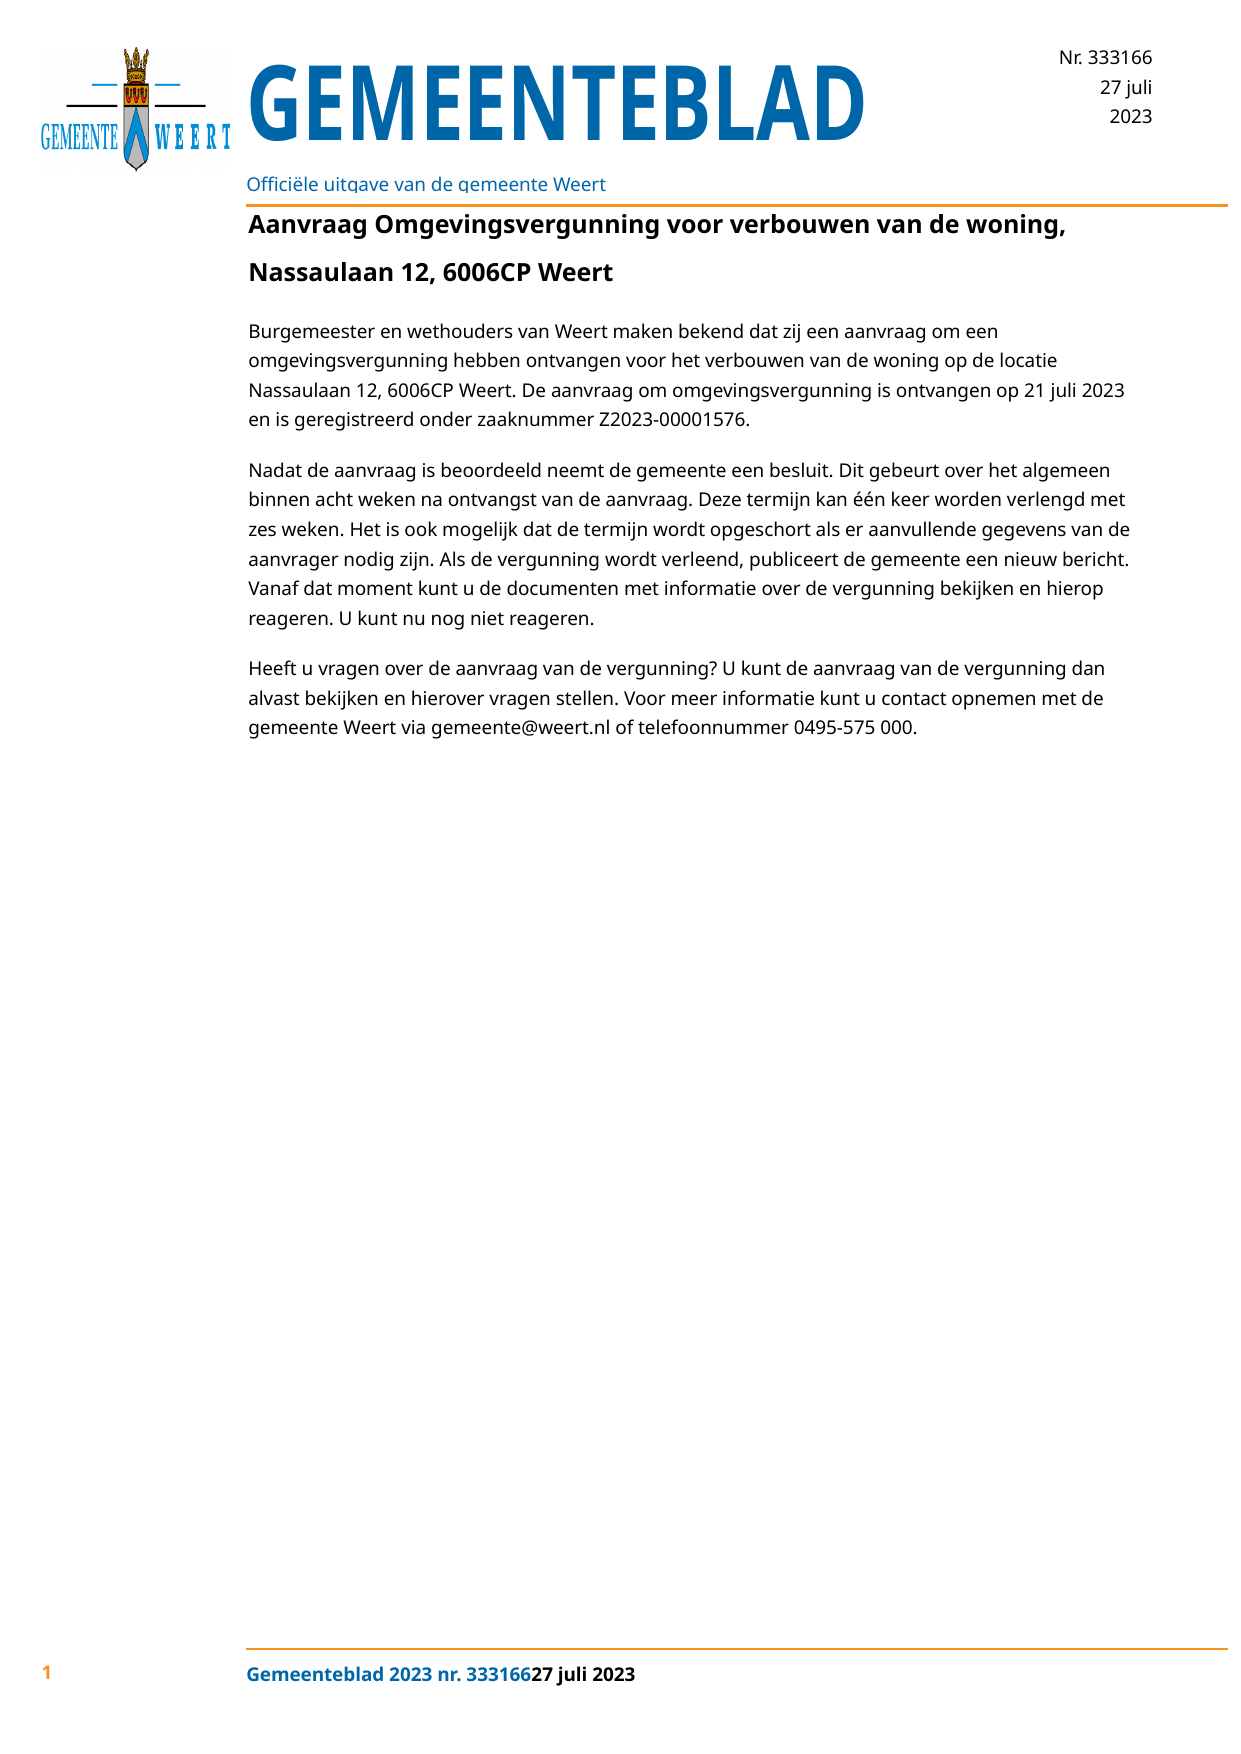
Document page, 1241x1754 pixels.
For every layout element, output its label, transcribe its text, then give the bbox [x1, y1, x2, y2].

picture [41, 47, 231, 172]
text Nadat de aanvraag is beoordeeld neemt de gemeente een besluit. Dit gebeurt over het algemeen binnen acht weken na ontvangst van de aanvraag. Deze termijn kan één keer worden verlengd met zes weken. Het is ook mogelijk dat de termijn wordt opgeschort als er aanvullende gegevens van de aanvrager nodig zijn. Als de vergunning wordt verleend, publiceert de gemeente een nieuw bericht. Vanaf dat moment kunt u de documenten met informatie over de vergunning bekijken en hierop reageren. U kunt nu nog niet reageren. [248, 457, 1152, 631]
text Heeft u vragen over de aanvraag van de vergunning? U kunt de aanvraag van de vergunning dan alvast bekijken en hierover vragen stellen. Voor meer informatie kunt u contact opnemen met de gemeente Weert via gemeente@weert.nl of telefoonnummer 0495-575 000. [248, 655, 1152, 740]
text Aanvraag Omgevingsvergunning voor verbouwen van de woning, Nassaulaan 12, 6006CP Weert [248, 207, 1152, 288]
text Burgemeester en wethouders van Weert maken bekend dat zij een aanvraag om een omgevingsvergunning hebben ontvangen voor het verbouwen van de woning op de locatie Nassaulaan 12, 6006CP Weert. De aanvraag om omgevingsvergunning is ontvangen op 21 juli 2023 en is geregistreerd onder zaaknummer Z2023-00001576. [248, 318, 1152, 432]
